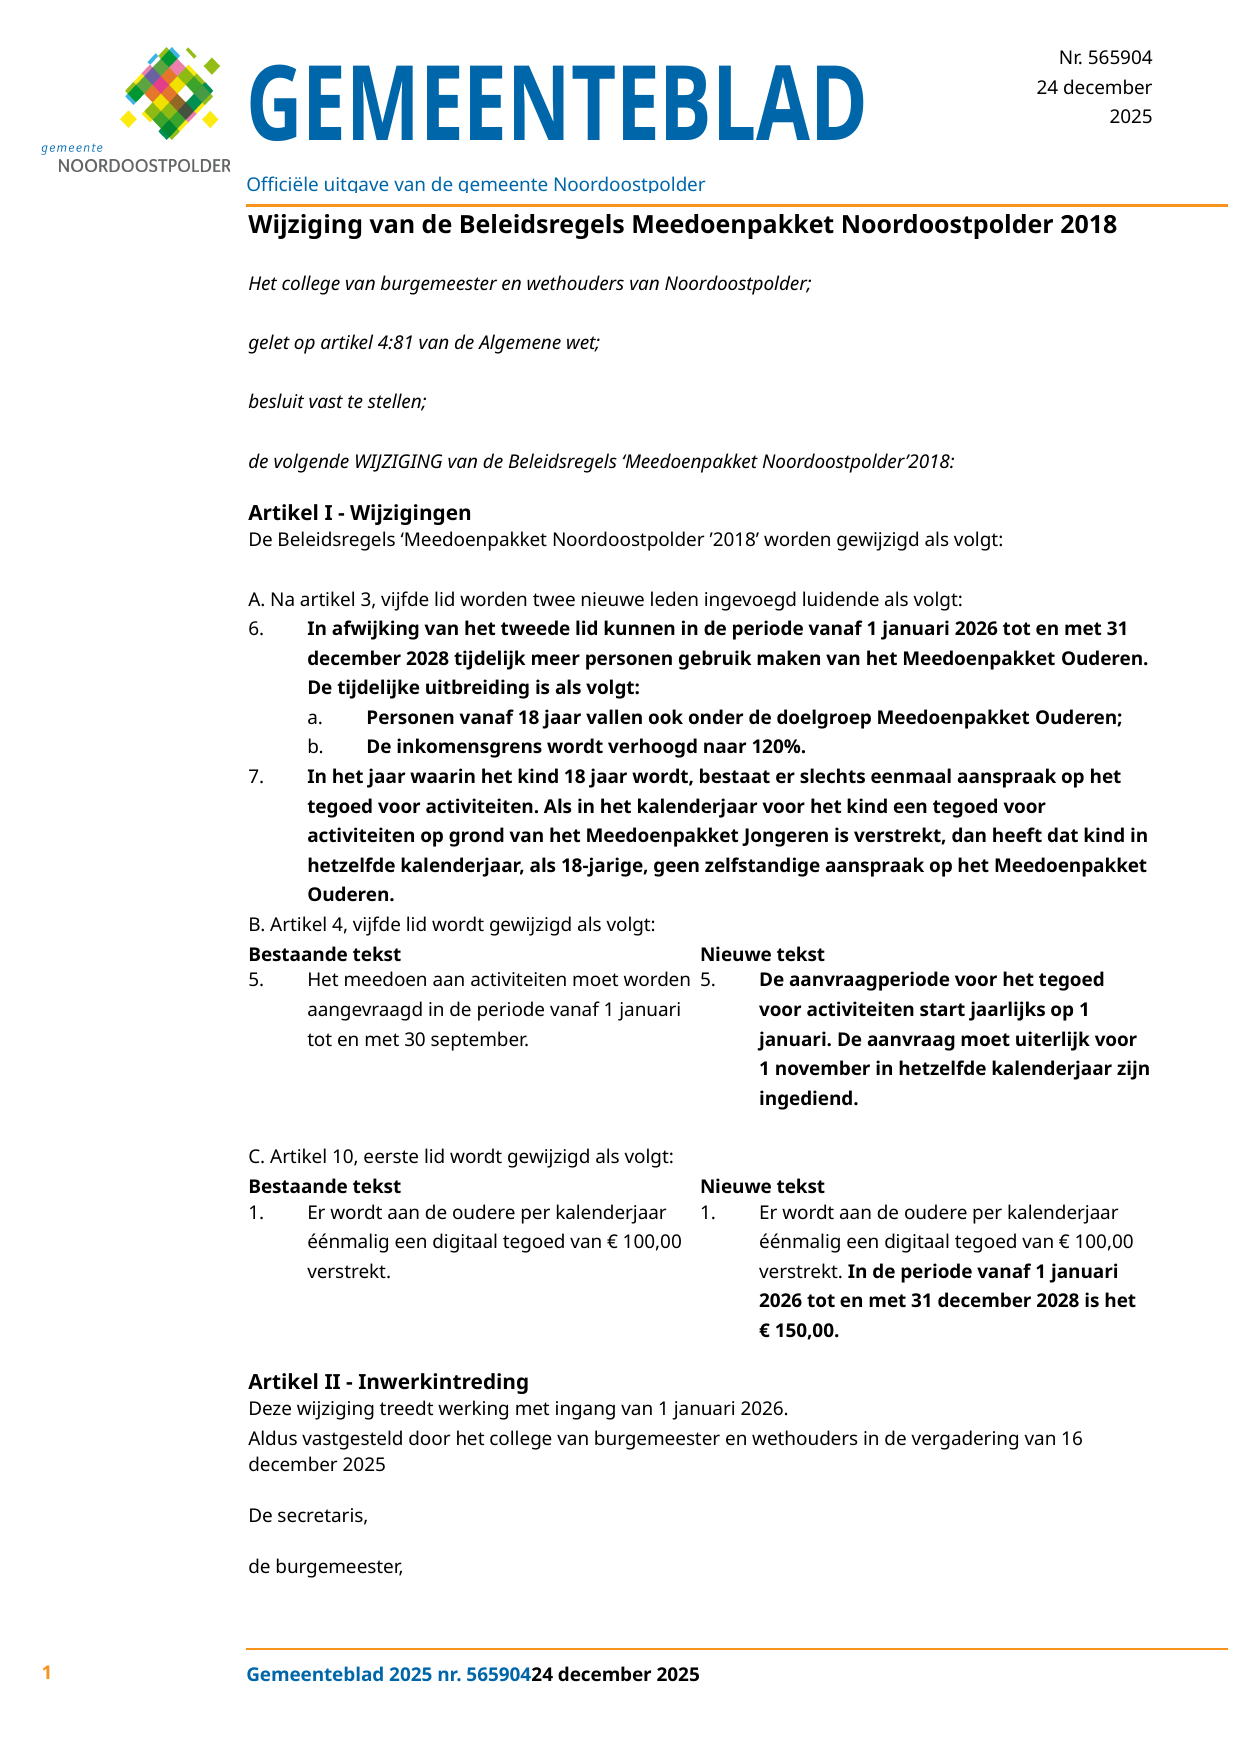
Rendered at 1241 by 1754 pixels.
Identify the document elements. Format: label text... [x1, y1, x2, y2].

text A. Na artikel 3, vijfde lid worden twee nieuwe leden ingevoegd luidende als volgt: [248, 586, 1152, 612]
text Artikel II - Inwerkintreding [248, 1367, 1152, 1396]
table_header Nieuwe tekst [700, 941, 1152, 967]
table_header Bestaande tekst [248, 1173, 700, 1199]
text C. Artikel 10, eerste lid wordt gewijzigd als volgt: [248, 1143, 1152, 1169]
table_cell Er wordt aan de oudere per kalenderjaar éénmalig een digitaal tegoed van € 100,00 verstrekt. In de periode vanaf 1 januari 2026 tot en met 31 december 2028 is het € 150,00. [700, 1199, 1152, 1343]
list De inkomensgrens wordt verhoogd naar 120%. [307, 734, 1152, 759]
table_header Bestaande tekst [248, 941, 700, 967]
text De Beleidsregels ‘Meedoenpakket Noordoostpolder ’2018’ worden gewijzigd als volgt: [248, 527, 1152, 552]
text Aldus vastgesteld door het college van burgemeester en wethouders in de vergadering van 16 december 2025 [248, 1425, 1152, 1477]
table_cell Er wordt aan de oudere per kalenderjaar éénmalig een digitaal tegoed van € 100,00 verstrekt. [248, 1199, 700, 1343]
list Personen vanaf 18 jaar vallen ook onder de doelgroep Meedoenpakket Ouderen; [307, 704, 1152, 730]
table_header Nieuwe tekst [700, 1173, 1152, 1199]
text Deze wijziging treedt werking met ingang van 1 januari 2026. [248, 1396, 1152, 1421]
table_cell Het meedoen aan activiteiten moet worden aangevraagd in de periode vanaf 1 januari tot en met 30 september. [248, 967, 700, 1111]
picture [41, 47, 231, 172]
text gelet op artikel 4:81 van de Algemene wet; [248, 329, 1152, 355]
text B. Artikel 4, vijfde lid wordt gewijzigd als volgt: [248, 911, 1152, 937]
text De secretaris, [248, 1502, 1152, 1528]
text de volgende WIJZIGING van de Beleidsregels ‘Meedoenpakket Noordoostpolder’2018: [248, 448, 1152, 473]
text Het college van burgemeester en wethouders van Noordoostpolder; [248, 270, 1152, 296]
text Artikel I - Wijzigingen [248, 498, 1152, 527]
list In afwijking van het tweede lid kunnen in de periode vanaf 1 januari 2026 tot en met 31 december 2028 tijdelijk meer personen gebruik maken van het Meedoenpakket Ouderen. De tijdelijke uitbreiding is als volgt: [248, 615, 1152, 700]
table_cell De aanvraagperiode voor het tegoed voor activiteiten start jaarlijks op 1 januari. De aanvraag moet uiterlijk voor 1 november in hetzelfde kalenderjaar zijn ingediend. [700, 967, 1152, 1111]
text de burgemeester, [248, 1554, 1152, 1579]
text Wijziging van de Beleidsregels Meedoenpakket Noordoostpolder 2018 [248, 207, 1152, 241]
list In het jaar waarin het kind 18 jaar wordt, bestaat er slechts eenmaal aanspraak op het tegoed voor activiteiten. Als in het kalenderjaar voor het kind een tegoed voor activiteiten op grond van het Meedoenpakket Jongeren is verstrekt, dan heeft dat kind in hetzelfde kalenderjaar, als 18-jarige, geen zelfstandige aanspraak op het Meedoenpakket Ouderen. [248, 763, 1152, 907]
text besluit vast te stellen; [248, 389, 1152, 414]
